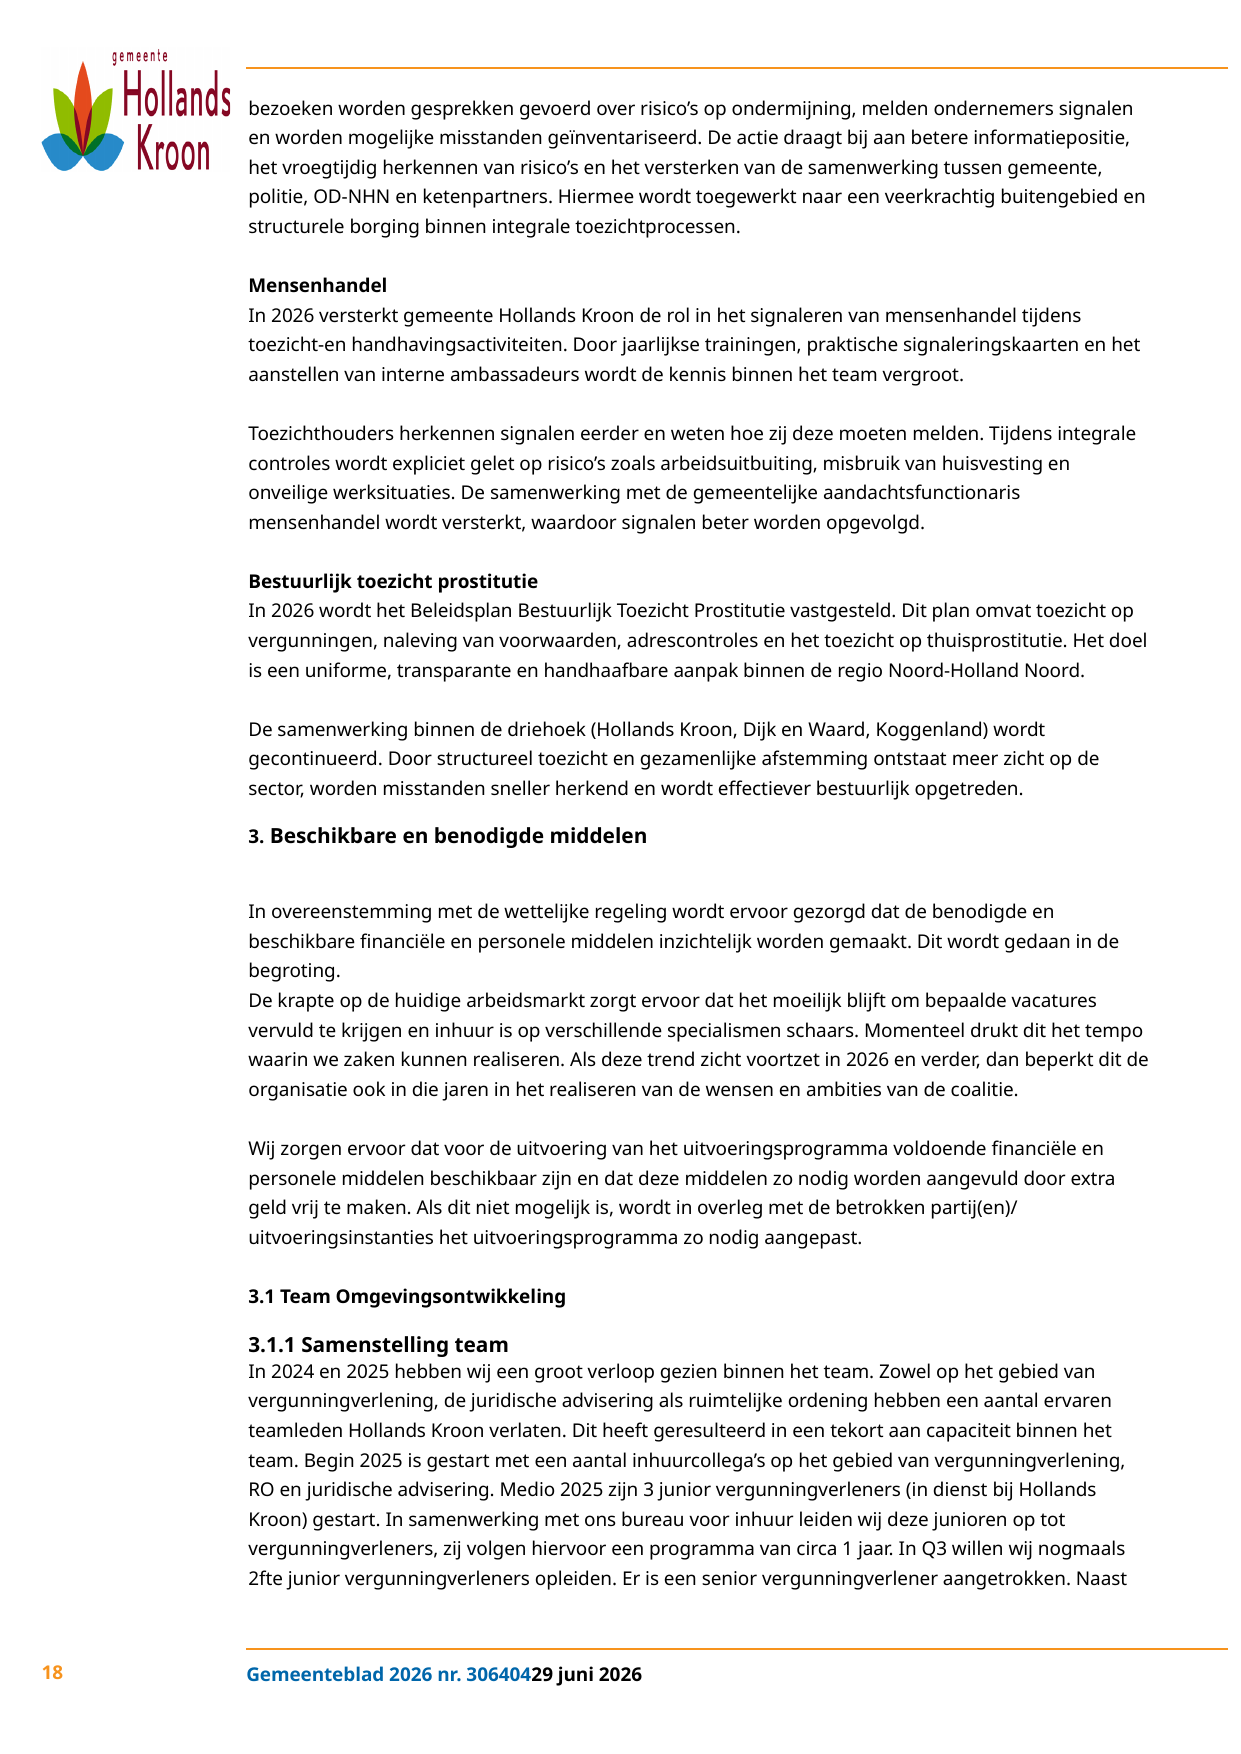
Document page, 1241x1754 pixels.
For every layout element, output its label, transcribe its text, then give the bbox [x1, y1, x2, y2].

text Toezichthouders herkennen signalen eerder en weten hoe zij deze moeten melden. Tijdens integrale controles wordt expliciet gelet op risico’s zoals arbeidsuitbuiting, misbruik van huisvesting en onveilige werksituaties. De samenwerking met de gemeentelijke aandachtsfunctionaris mensenhandel wordt versterkt, waardoor signalen beter worden opgevolgd. [248, 420, 1152, 535]
text Wij zorgen ervoor dat voor de uitvoering van het uitvoeringsprogramma voldoende financiële en personele middelen beschikbaar zijn en dat deze middelen zo nodig worden aangevuld door extra geld vrij te maken. Als dit niet mogelijk is, wordt in overleg met de betrokken partij(en)/ uitvoeringsinstanties het uitvoeringsprogramma zo nodig aangepast. [248, 1135, 1152, 1250]
picture [41, 47, 231, 172]
text De samenwerking binnen de driehoek (Hollands Kroon, Dijk en Waard, Koggenland) wordt gecontinueerd. Door structureel toezicht en gezamenlijke afstemming ontstaat meer zicht op de sector, worden misstanden sneller herkend en wordt effectiever bestuurlijk opgetreden. [248, 716, 1152, 801]
text In 2026 versterkt gemeente Hollands Kroon de rol in het signaleren van mensenhandel tijdens toezicht-en handhavingsactiviteiten. Door jaarlijkse trainingen, praktische signaleringskaarten en het aanstellen van interne ambassadeurs wordt de kennis binnen het team vergroot. [248, 302, 1152, 387]
text Bestuurlijk toezicht prostitutie [248, 568, 1152, 594]
text In overeenstemming met de wettelijke regeling wordt ervoor gezorgd dat de benodigde en beschikbare financiële en personele middelen inzichtelijk worden gemaakt. Dit wordt gedaan in de begroting. [248, 898, 1152, 983]
text bezoeken worden gesprekken gevoerd over risico’s op ondermijning, melden ondernemers signalen en worden mogelijke misstanden geïnventariseerd. De actie draagt bij aan betere informatiepositie, het vroegtijdig herkennen van risico’s en het versterken van de samenwerking tussen gemeente, politie, OD-NHN en ketenpartners. Hiermee wordt toegewerkt naar een veerkrachtig buitengebied en structurele borging binnen integrale toezichtprocessen. [248, 95, 1152, 239]
text Mensenhandel [248, 272, 1152, 298]
text In 2024 en 2025 hebben wij een groot verloop gezien binnen het team. Zowel op het gebied van vergunningverlening, de juridische advisering als ruimtelijke ordening hebben een aantal ervaren teamleden Hollands Kroon verlaten. Dit heeft geresulteerd in een tekort aan capaciteit binnen het team. Begin 2025 is gestart met een aantal inhuurcollega’s op het gebied van vergunningverlening, RO en juridische advisering. Medio 2025 zijn 3 junior vergunningverleners (in dienst bij Hollands Kroon) gestart. In samenwerking met ons bureau voor inhuur leiden wij deze junioren op tot vergunningverleners, zij volgen hiervoor een programma van circa 1 jaar. In Q3 willen wij nogmaals 2fte junior vergunningverleners opleiden. Er is een senior vergunningverlener aangetrokken. Naast [248, 1358, 1152, 1591]
text 3.1.1 Samenstelling team [248, 1330, 1152, 1358]
text 3. Beschikbare en benodigde middelen [248, 821, 1152, 849]
text 3.1 Team Omgevingsontwikkeling [248, 1283, 1152, 1309]
text In 2026 wordt het Beleidsplan Bestuurlijk Toezicht Prostitutie vastgesteld. Dit plan omvat toezicht op vergunningen, naleving van voorwaarden, adrescontroles en het toezicht op thuisprostitutie. Het doel is een uniforme, transparante en handhaafbare aanpak binnen de regio Noord-Holland Noord. [248, 598, 1152, 683]
text De krapte op de huidige arbeidsmarkt zorgt ervoor dat het moeilijk blijft om bepaalde vacatures vervuld te krijgen en inhuur is op verschillende specialismen schaars. Momenteel drukt dit het tempo waarin we zaken kunnen realiseren. Als deze trend zicht voortzet in 2026 en verder, dan beperkt dit de organisatie ook in die jaren in het realiseren van de wensen en ambities van de coalitie. [248, 987, 1152, 1102]
